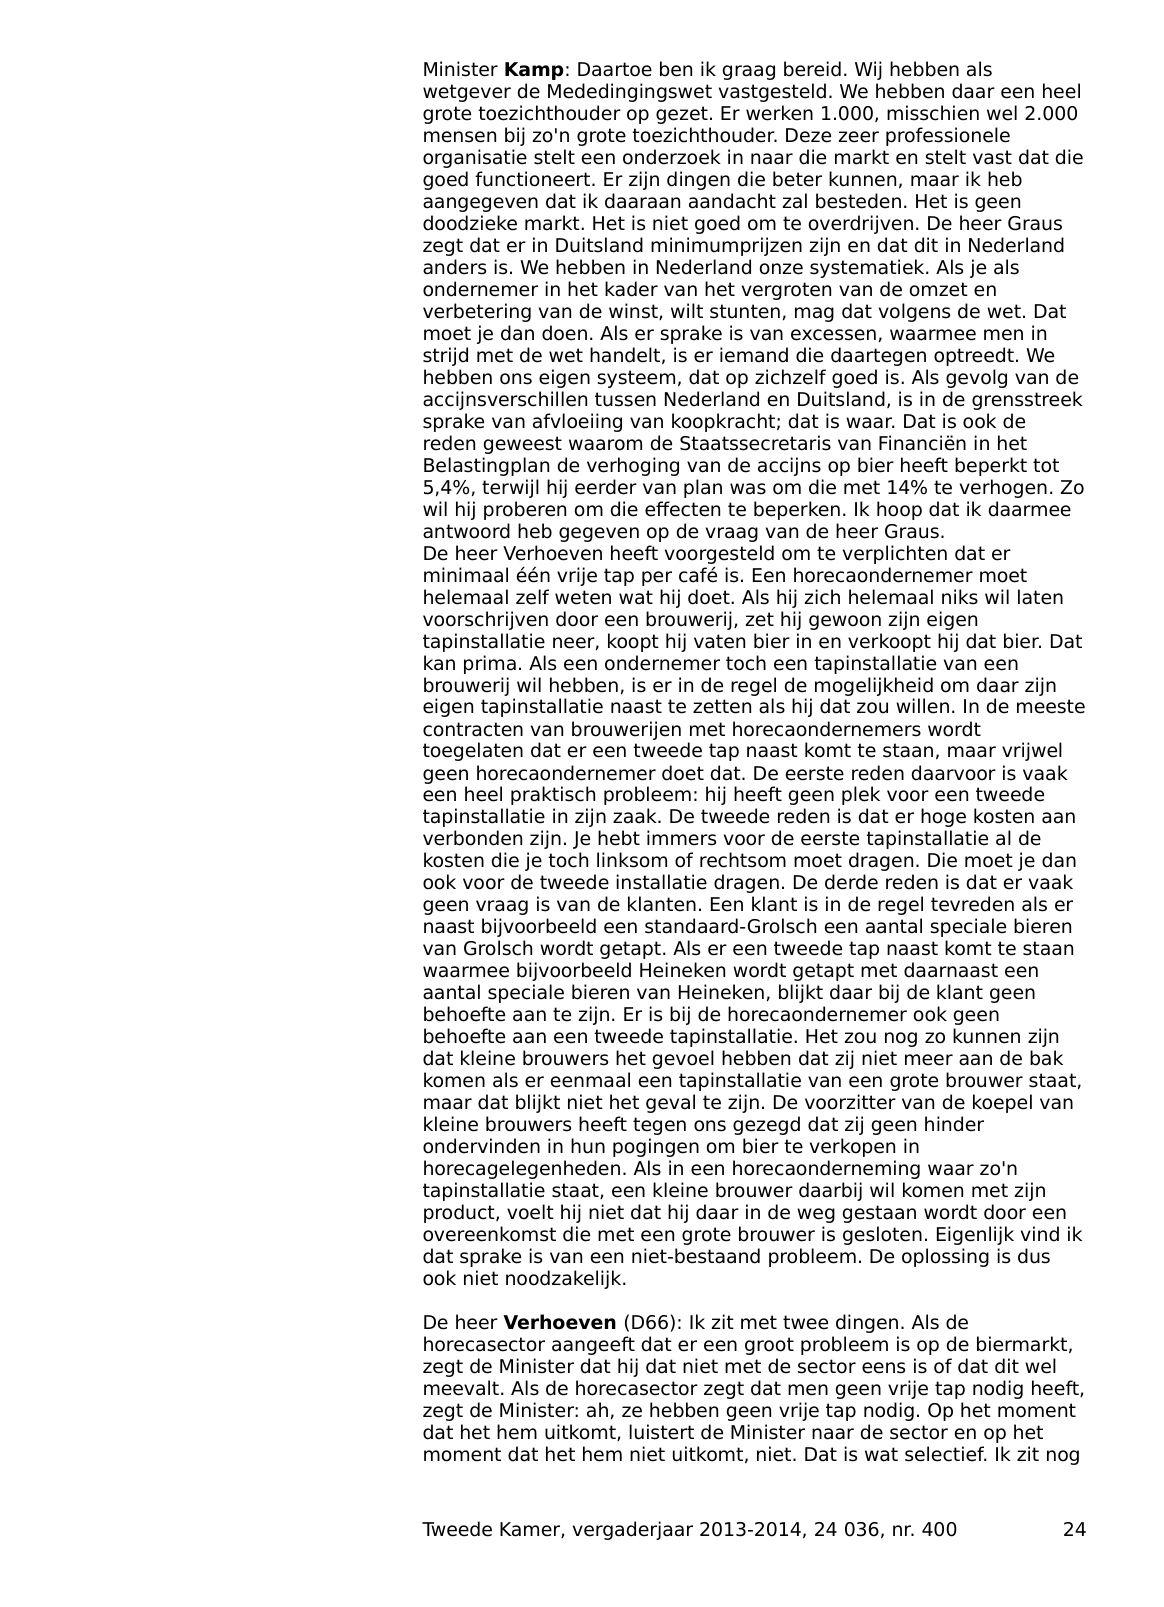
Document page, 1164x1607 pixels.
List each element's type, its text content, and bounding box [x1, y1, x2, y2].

text Minister Kamp: Daartoe ben ik graag bereid. Wij hebben als wetgever de Mededingingswet vastgesteld. We hebben daar een heel grote toezichthouder op gezet. Er werken 1.000, misschien wel 2.000 mensen bij zo'n grote toezichthouder. Deze zeer professionele organisatie stelt een onderzoek in naar die markt en stelt vast dat die goed functioneert. Er zijn dingen die beter kunnen, maar ik heb aangegeven dat ik daaraan aandacht zal besteden. Het is geen doodzieke markt. Het is niet goed om te overdrijven. De heer Graus zegt dat er in Duitsland minimumprijzen zijn en dat dit in Nederland anders is. We hebben in Nederland onze systematiek. Als je als ondernemer in het kader van het vergroten van de omzet en verbetering van de winst, wilt stunten, mag dat volgens de wet. Dat moet je dan doen. Als er sprake is van excessen, waarmee men in strijd met de wet handelt, is er iemand die daartegen optreedt. We hebben ons eigen systeem, dat op zichzelf goed is. Als gevolg van de accijnsverschillen tussen Nederland en Duitsland, is in de grensstreek sprake van afvloeiing van koopkracht; dat is waar. Dat is ook de reden geweest waarom de Staatssecretaris van Financiën in het Belastingplan de verhoging van de accijns op bier heeft beperkt tot 5,4%, terwijl hij eerder van plan was om die met 14% te verhogen. Zo wil hij proberen om die effecten te beperken. Ik hoop dat ik daarmee antwoord heb gegeven op de vraag van de heer Graus. [422, 59, 1087, 543]
text De heer Verhoeven (D66): Ik zit met twee dingen. Als de horecasector aangeeft dat er een groot probleem is op de biermarkt, zegt de Minister dat hij dat niet met de sector eens is of dat dit wel meevalt. Als de horecasector zegt dat men geen vrije tap nodig heeft, zegt de Minister: ah, ze hebben geen vrije tap nodig. Op het moment dat het hem uitkomt, luistert de Minister naar de sector en op het moment dat het hem niet uitkomt, niet. Dat is wat selectief. Ik zit nog [422, 1312, 1087, 1466]
text De heer Verhoeven heeft voorgesteld om te verplichten dat er minimaal één vrije tap per café is. Een horecaondernemer moet helemaal zelf weten wat hij doet. Als hij zich helemaal niks wil laten voorschrijven door een brouwerij, zet hij gewoon zijn eigen tapinstallatie neer, koopt hij vaten bier in en verkoopt hij dat bier. Dat kan prima. Als een ondernemer toch een tapinstallatie van een brouwerij wil hebben, is er in de regel de mogelijkheid om daar zijn eigen tapinstallatie naast te zetten als hij dat zou willen. In de meeste contracten van brouwerijen met horecaondernemers wordt toegelaten dat er een tweede tap naast komt te staan, maar vrijwel geen horecaondernemer doet dat. De eerste reden daarvoor is vaak een heel praktisch probleem: hij heeft geen plek voor een tweede tapinstallatie in zijn zaak. De tweede reden is dat er hoge kosten aan verbonden zijn. Je hebt immers voor de eerste tapinstallatie al de kosten die je toch linksom of rechtsom moet dragen. Die moet je dan ook voor de tweede installatie dragen. De derde reden is dat er vaak geen vraag is van de klanten. Een klant is in de regel tevreden als er naast bijvoorbeeld een standaard-Grolsch een aantal speciale bieren van Grolsch wordt getapt. Als er een tweede tap naast komt te staan waarmee bijvoorbeeld Heineken wordt getapt met daarnaast een aantal speciale bieren van Heineken, blijkt daar bij de klant geen behoefte aan te zijn. Er is bij de horecaondernemer ook geen behoefte aan een tweede tapinstallatie. Het zou nog zo kunnen zijn dat kleine brouwers het gevoel hebben dat zij niet meer aan de bak komen als er eenmaal een tapinstallatie van een grote brouwer staat, maar dat blijkt niet het geval te zijn. De voorzitter van de koepel van kleine brouwers heeft tegen ons gezegd dat zij geen hinder ondervinden in hun pogingen om bier te verkopen in horecagelegenheden. Als in een horecaonderneming waar zo'n tapinstallatie staat, een kleine brouwer daarbij wil komen met zijn product, voelt hij niet dat hij daar in de weg gestaan wordt door een overeenkomst die met een grote brouwer is gesloten. Eigenlijk vind ik dat sprake is van een niet-bestaand probleem. De oplossing is dus ook niet noodzakelijk. [422, 543, 1087, 1290]
